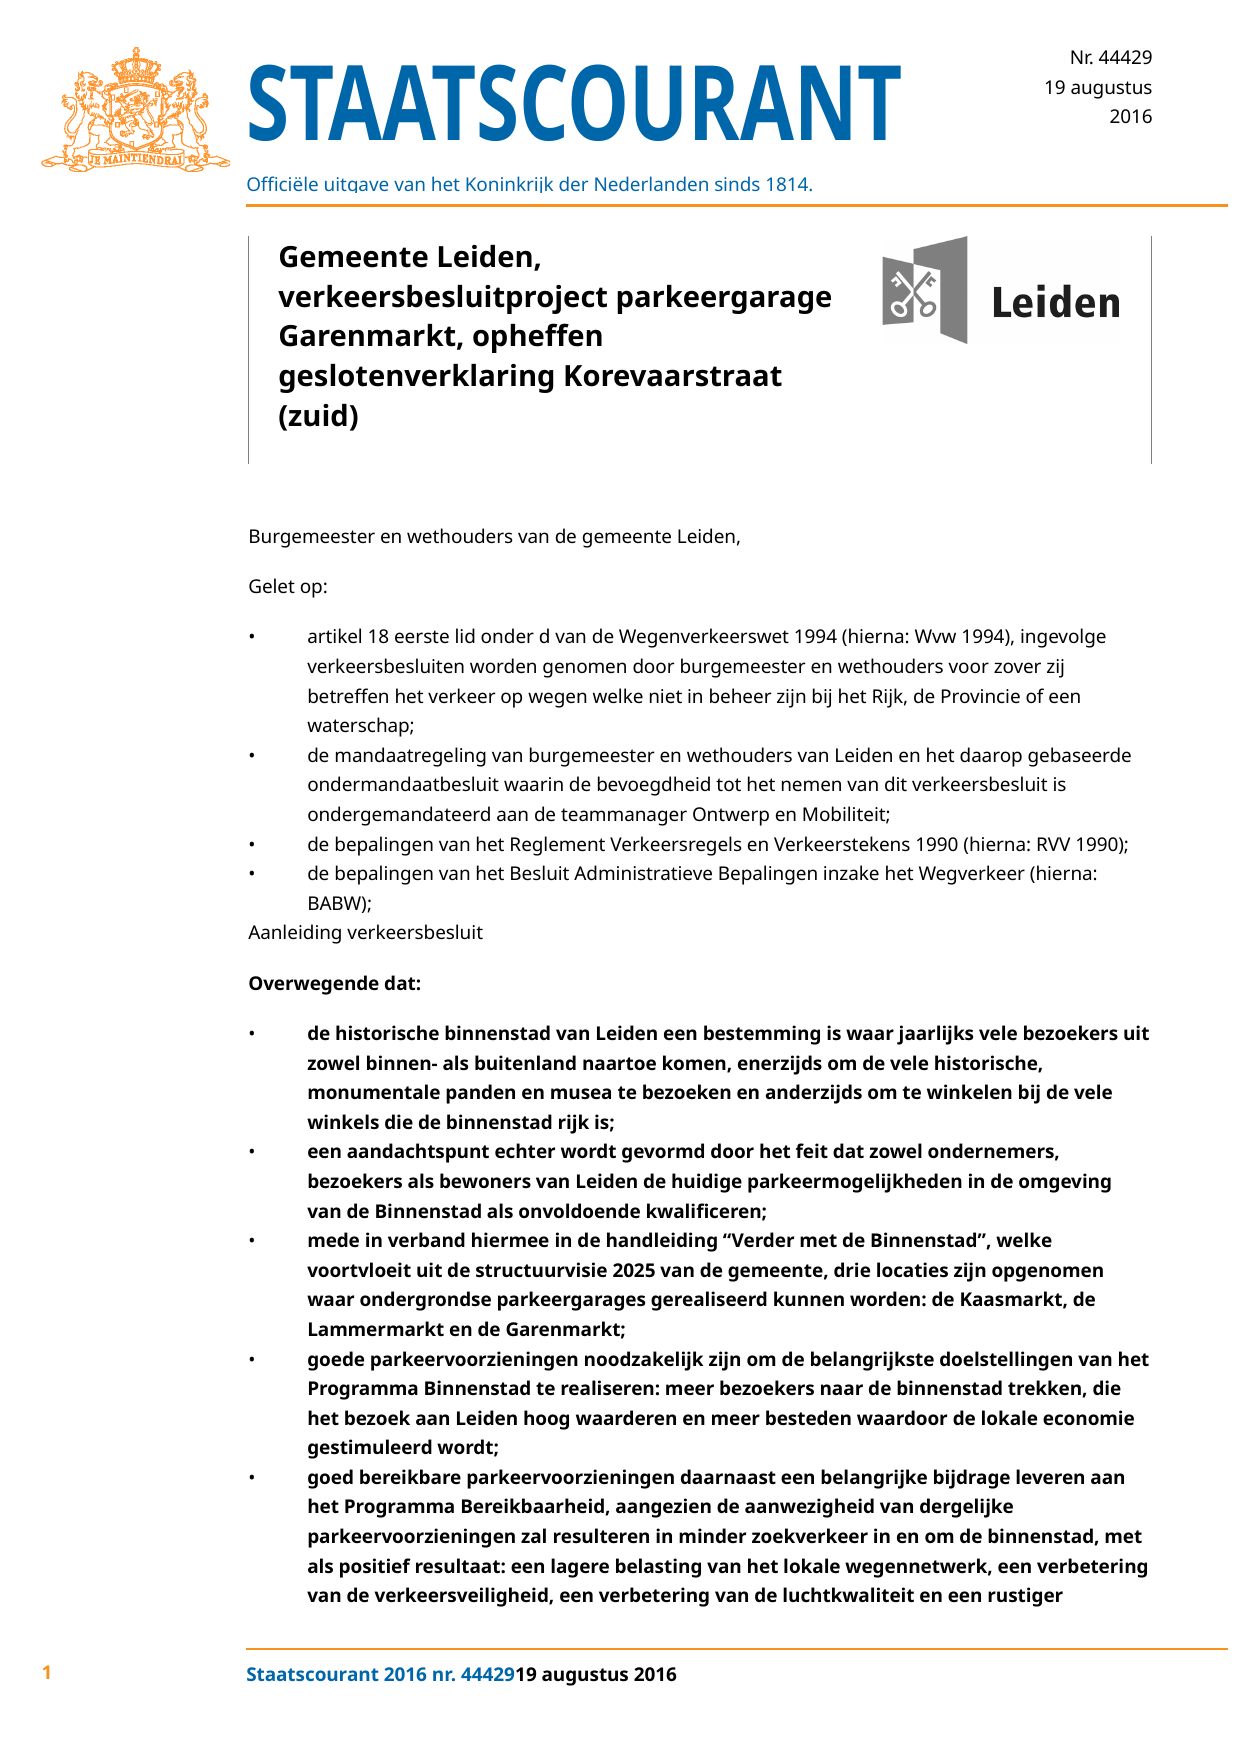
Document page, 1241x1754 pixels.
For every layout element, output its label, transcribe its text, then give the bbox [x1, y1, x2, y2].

list goed bereikbare parkeervoorzieningen daarnaast een belangrijke bijdrage leveren aan het Programma Bereikbaarheid, aangezien de aanwezigheid van dergelijke parkeervoorzieningen zal resulteren in minder zoekverkeer in en om de binnenstad, met als positief resultaat: een lagere belasting van het lokale wegennetwerk, een verbetering van de verkeersveiligheid, een verbetering van de luchtkwaliteit en een rustiger [248, 1464, 1152, 1608]
list de mandaatregeling van burgemeester en wethouders van Leiden en het daarop gebaseerde ondermandaatbesluit waarin de bevoegdheid tot het nemen van dit verkeersbesluit is ondergemandateerd aan de teammanager Ontwerp en Mobiliteit; [248, 742, 1152, 827]
text Aanleiding verkeersbesluit [248, 919, 1152, 945]
text Gelet op: [248, 573, 1152, 599]
list de historische binnenstad van Leiden een bestemming is waar jaarlijks vele bezoekers uit zowel binnen- als buitenland naartoe komen, enerzijds om de vele historische, monumentale panden en musea te bezoeken en anderzijds om te winkelen bij de vele winkels die de binnenstad rijk is; [248, 1020, 1152, 1135]
list goede parkeervoorzieningen noodzakelijk zijn om de belangrijkste doelstellingen van het Programma Binnenstad te realiseren: meer bezoekers naar de binnenstad trekken, die het bezoek aan Leiden hoog waarderen en meer besteden waardoor de lokale economie gestimuleerd wordt; [248, 1346, 1152, 1460]
table_header [850, 236, 1151, 464]
text Overwegende dat: [248, 970, 1152, 996]
table_header Gemeente Leiden, verkeersbesluitproject parkeergarage Garenmarkt, opheffen geslotenverklaring Korevaarstraat (zuid) [249, 236, 850, 464]
list mede in verband hiermee in de handleiding “Verder met de Binnenstad”, welke voortvloeit uit de structuurvisie 2025 van de gemeente, drie locaties zijn opgenomen waar ondergrondse parkeergarages gerealiseerd kunnen worden: de Kaasmarkt, de Lammermarkt en de Garenmarkt; [248, 1227, 1152, 1342]
list de bepalingen van het Besluit Administratieve Bepalingen inzake het Wegverkeer (hierna: BABW); [248, 860, 1152, 916]
text Burgemeester en wethouders van de gemeente Leiden, [248, 523, 1152, 549]
list artikel 18 eerste lid onder d van de Wegenverkeerswet 1994 (hierna: Wvw 1994), ingevolge verkeersbesluiten worden genomen door burgemeester en wethouders voor zover zij betreffen het verkeer op wegen welke niet in beheer zijn bij het Rijk, de Provincie of een waterschap; [248, 624, 1152, 738]
picture [882, 236, 1119, 344]
list een aandachtspunt echter wordt gevormd door het feit dat zowel ondernemers, bezoekers als bewoners van Leiden de huidige parkeermogelijkheden in de omgeving van de Binnenstad als onvoldoende kwalificeren; [248, 1139, 1152, 1224]
picture [41, 47, 231, 172]
list de bepalingen van het Reglement Verkeersregels en Verkeerstekens 1990 (hierna: RVV 1990); [248, 831, 1152, 857]
